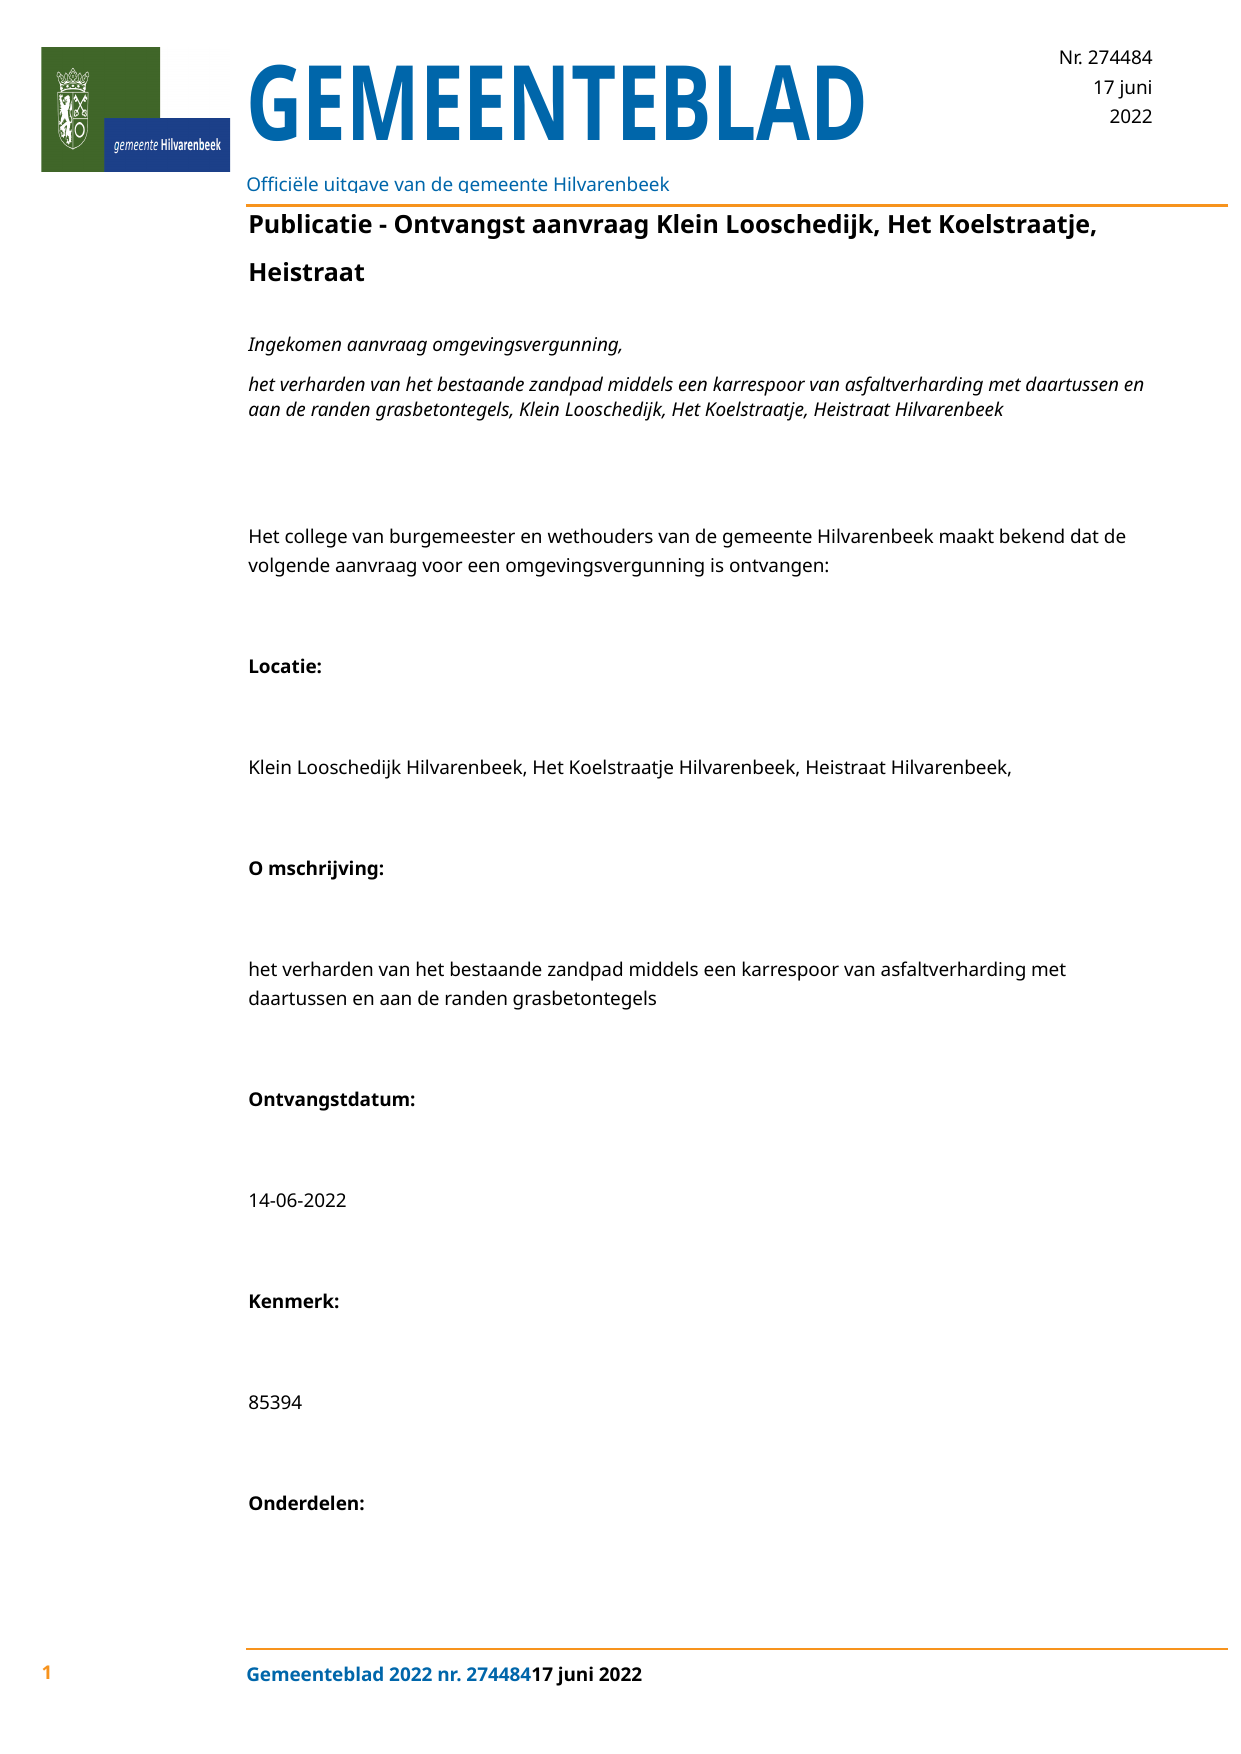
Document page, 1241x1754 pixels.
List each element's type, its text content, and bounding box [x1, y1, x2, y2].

text het verharden van het bestaande zandpad middels een karrespoor van asfaltverharding met daartussen en aan de randen grasbetontegels, Klein Looschedijk, Het Koelstraatje, Heistraat Hilvarenbeek [248, 371, 1152, 422]
text Ontvangstdatum: [248, 1086, 1152, 1112]
text Onderdelen: [248, 1490, 1152, 1515]
text Kenmerk: [248, 1288, 1152, 1314]
text 85394 [248, 1389, 1152, 1414]
text Klein Looschedijk Hilvarenbeek, Het Koelstraatje Hilvarenbeek, Heistraat Hilvarenbeek, [248, 754, 1152, 780]
text Locatie: [248, 653, 1152, 679]
picture [41, 47, 231, 172]
text 14-06-2022 [248, 1187, 1152, 1213]
text O mschrijving: [248, 855, 1152, 881]
text Ingekomen aanvraag omgevingsvergunning, [248, 331, 1152, 357]
text Publicatie - Ontvangst aanvraag Klein Looschedijk, Het Koelstraatje, Heistraat [248, 207, 1152, 288]
text Het college van burgemeester en wethouders van de gemeente Hilvarenbeek maakt bekend dat de volgende aanvraag voor een omgevingsvergunning is ontvangen: [248, 523, 1152, 578]
text het verharden van het bestaande zandpad middels een karrespoor van asfaltverharding met daartussen en aan de randen grasbetontegels [248, 956, 1152, 1011]
